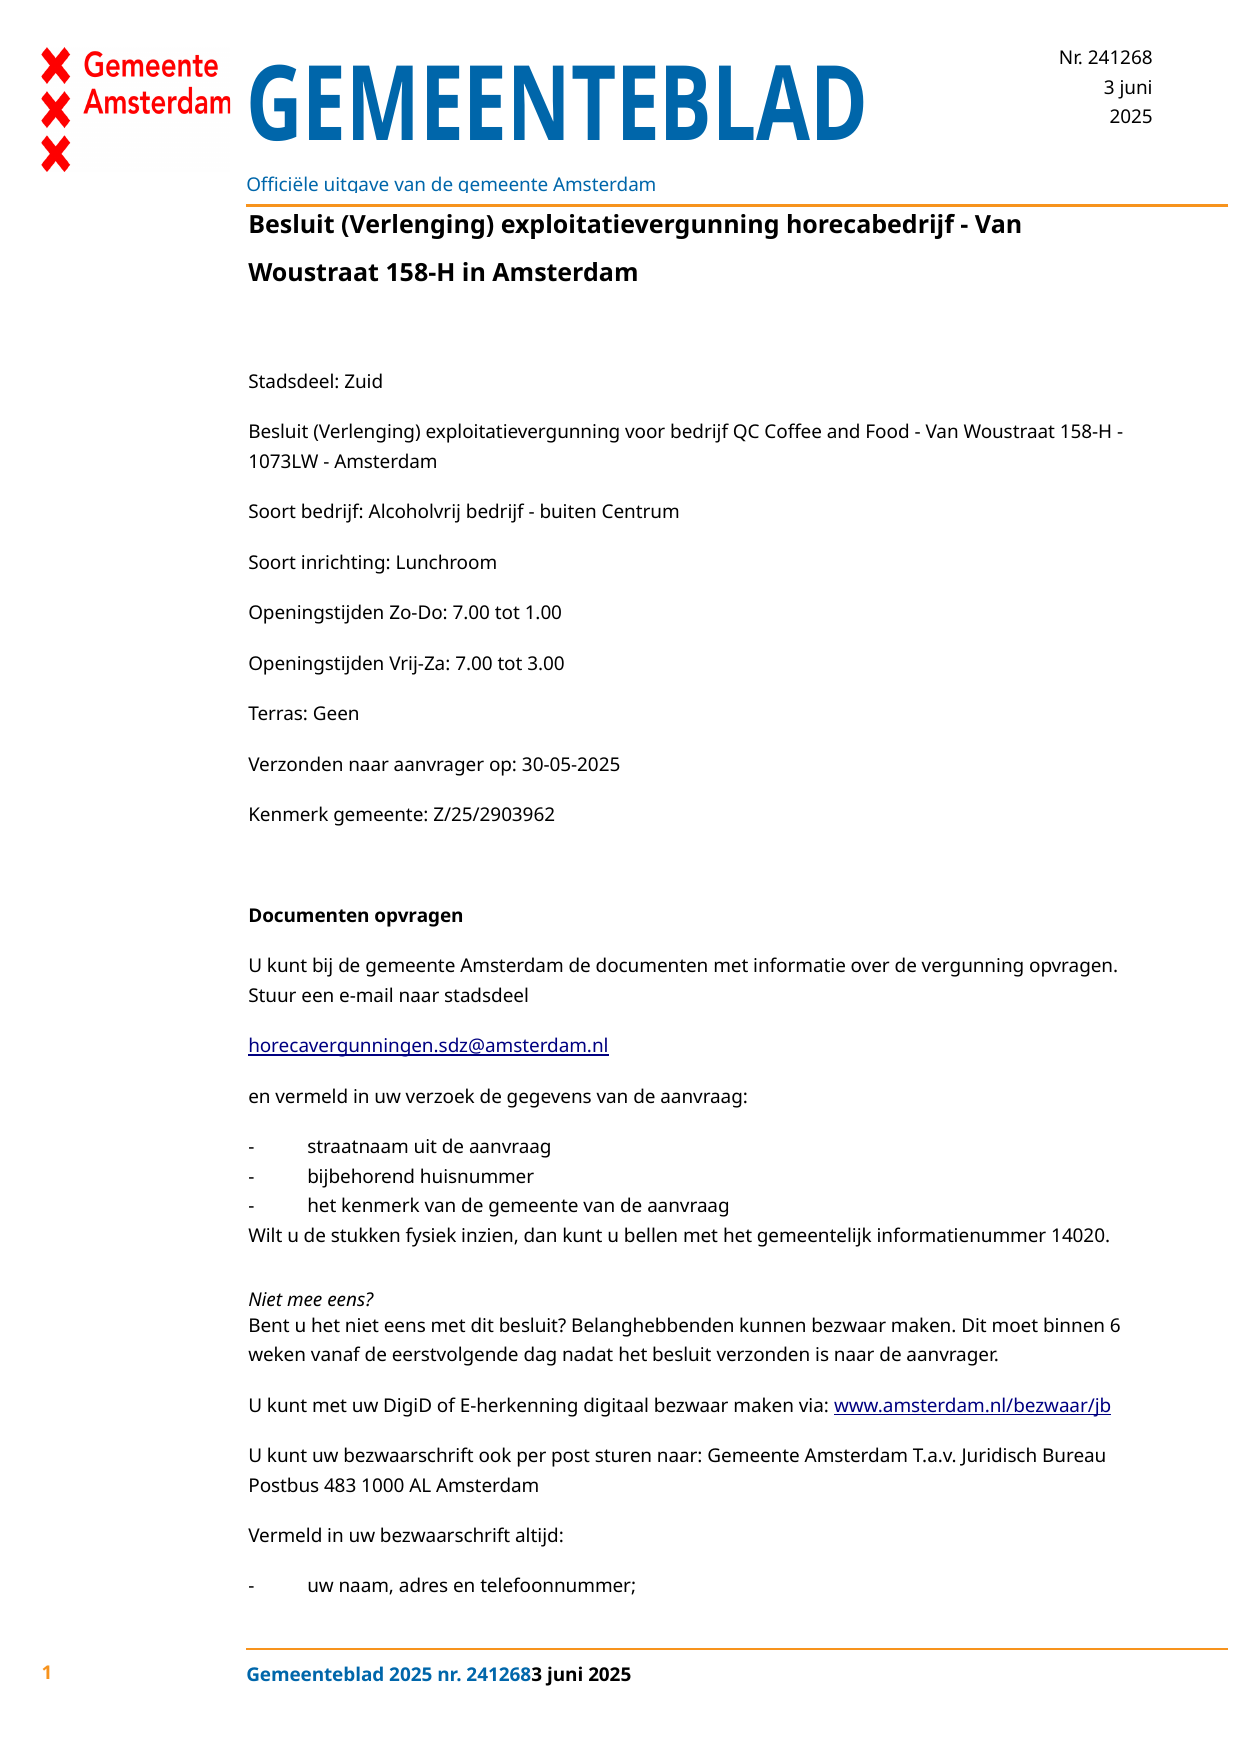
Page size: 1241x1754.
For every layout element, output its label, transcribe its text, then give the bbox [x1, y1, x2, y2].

text U kunt met uw DigiD of E-herkenning digitaal bezwaar maken via: www.amsterdam.nl/bezwaar/jb [248, 1392, 1152, 1417]
text Stadsdeel: Zuid [248, 368, 1152, 394]
list straatnaam uit de aanvraag [248, 1133, 1152, 1159]
text Besluit (Verlenging) exploitatievergunning voor bedrijf QC Coffee and Food - Van Woustraat 158-H - 1073LW - Amsterdam [248, 419, 1152, 474]
text Soort bedrijf: Alcoholvrij bedrijf - buiten Centrum [248, 499, 1152, 524]
text Besluit (Verlenging) exploitatievergunning horecabedrijf - Van Woustraat 158-H in Amsterdam [248, 207, 1152, 288]
text en vermeld in uw verzoek de gegevens van de aanvraag: [248, 1083, 1152, 1109]
list bijbehorend huisnummer [248, 1163, 1152, 1189]
text horecavergunningen.sdz@amsterdam.nl [248, 1032, 1152, 1058]
picture [41, 47, 231, 172]
text U kunt uw bezwaarschrift ook per post sturen naar: Gemeente Amsterdam T.a.v. Juridisch Bureau Postbus 483 1000 AL Amsterdam [248, 1442, 1152, 1497]
text Terras: Geen [248, 700, 1152, 726]
text Documenten opvragen [248, 902, 1152, 928]
text Soort inrichting: Lunchroom [248, 549, 1152, 575]
text U kunt bij de gemeente Amsterdam de documenten met informatie over de vergunning opvragen. Stuur een e-mail naar stadsdeel [248, 952, 1152, 1008]
text Kenmerk gemeente: Z/25/2903962 [248, 801, 1152, 827]
list uw naam, adres en telefoonnummer; [248, 1573, 1152, 1598]
text Openingstijden Zo-Do: 7.00 tot 1.00 [248, 599, 1152, 625]
text Verzonden naar aanvrager op: 30-05-2025 [248, 751, 1152, 777]
text Bent u het niet eens met dit besluit? Belanghebbenden kunnen bezwaar maken. Dit moet binnen 6 weken vanaf de eerstvolgende dag nadat het besluit verzonden is naar de aanvrager. [248, 1312, 1152, 1367]
text Vermeld in uw bezwaarschrift altijd: [248, 1522, 1152, 1548]
text Openingstijden Vrij-Za: 7.00 tot 3.00 [248, 650, 1152, 676]
list het kenmerk van de gemeente van de aanvraag [248, 1192, 1152, 1218]
text Niet mee eens? [248, 1286, 1152, 1312]
text Wilt u de stukken fysiek inzien, dan kunt u bellen met het gemeentelijk informatienummer 14020. [248, 1222, 1152, 1248]
